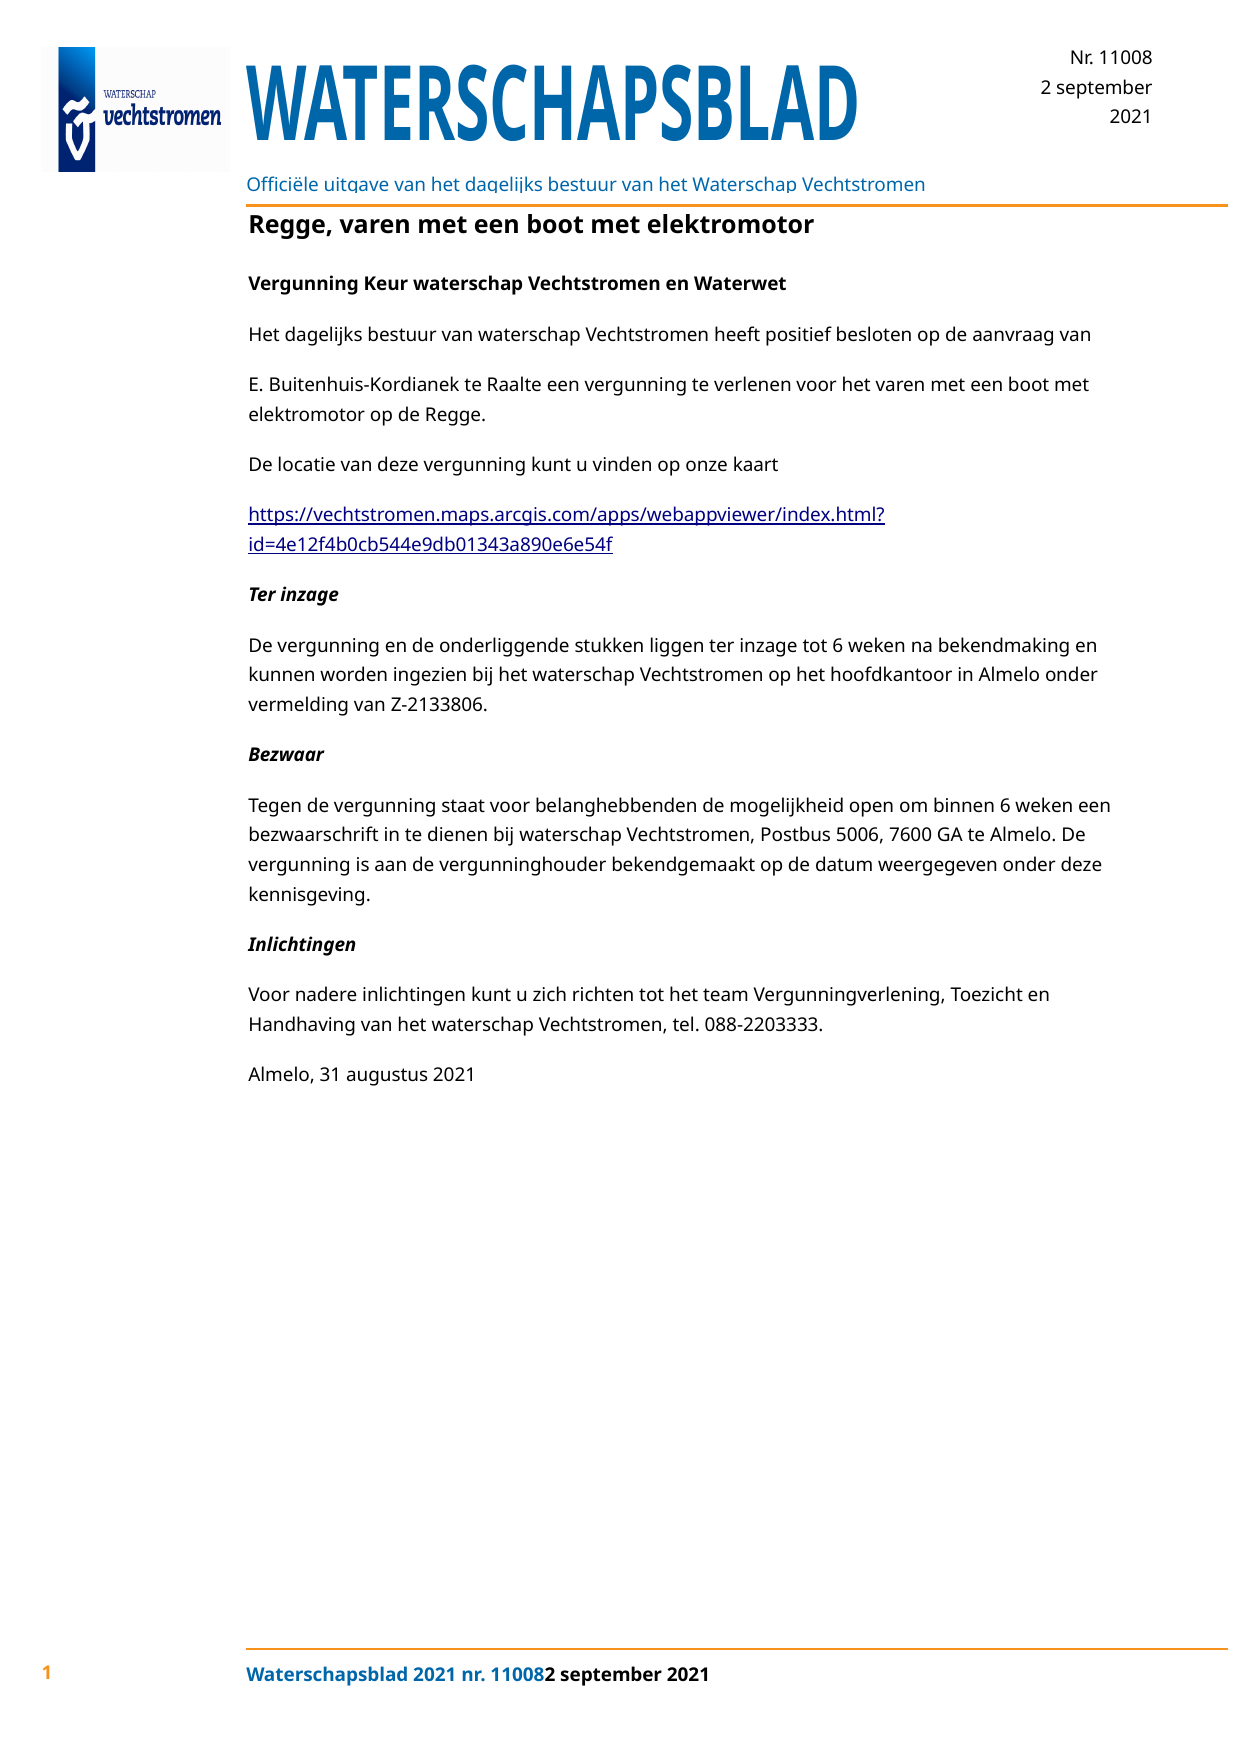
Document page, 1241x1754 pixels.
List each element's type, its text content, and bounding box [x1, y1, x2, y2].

text Ter inzage [248, 582, 1152, 607]
text De locatie van deze vergunning kunt u vinden op onze kaart [248, 451, 1152, 477]
text Tegen de vergunning staat voor belanghebbenden de mogelijkheid open om binnen 6 weken een bezwaarschrift in te dienen bij waterschap Vechtstromen, Postbus 5006, 7600 GA te Almelo. De vergunning is aan de vergunninghouder bekendgemaakt op de datum weergegeven onder deze kennisgeving. [248, 792, 1152, 906]
text Vergunning Keur waterschap Vechtstromen en Waterwet [248, 270, 1152, 296]
text Inlichtingen [248, 931, 1152, 957]
picture [41, 47, 231, 172]
text Almelo, 31 augustus 2021 [248, 1062, 1152, 1087]
text Voor nadere inlichtingen kunt u zich richten tot het team Vergunningverlening, Toezicht en Handhaving van het waterschap Vechtstromen, tel. 088-2203333. [248, 982, 1152, 1037]
text De vergunning en de onderliggende stukken liggen ter inzage tot 6 weken na bekendmaking en kunnen worden ingezien bij het waterschap Vechtstromen op het hoofdkantoor in Almelo onder vermelding van Z-2133806. [248, 632, 1152, 717]
text Bezwaar [248, 742, 1152, 767]
text Regge, varen met een boot met elektromotor [248, 207, 1152, 241]
text Het dagelijks bestuur van waterschap Vechtstromen heeft positief besloten op de aanvraag van [248, 321, 1152, 346]
text E. Buitenhuis-Kordianek te Raalte een vergunning te verlenen voor het varen met een boot met elektromotor op de Regge. [248, 371, 1152, 426]
text https://vechtstromen.maps.arcgis.com/apps/webappviewer/index.html?id=4e12f4b0cb544e9db01343a890e6e54f [248, 502, 1152, 557]
